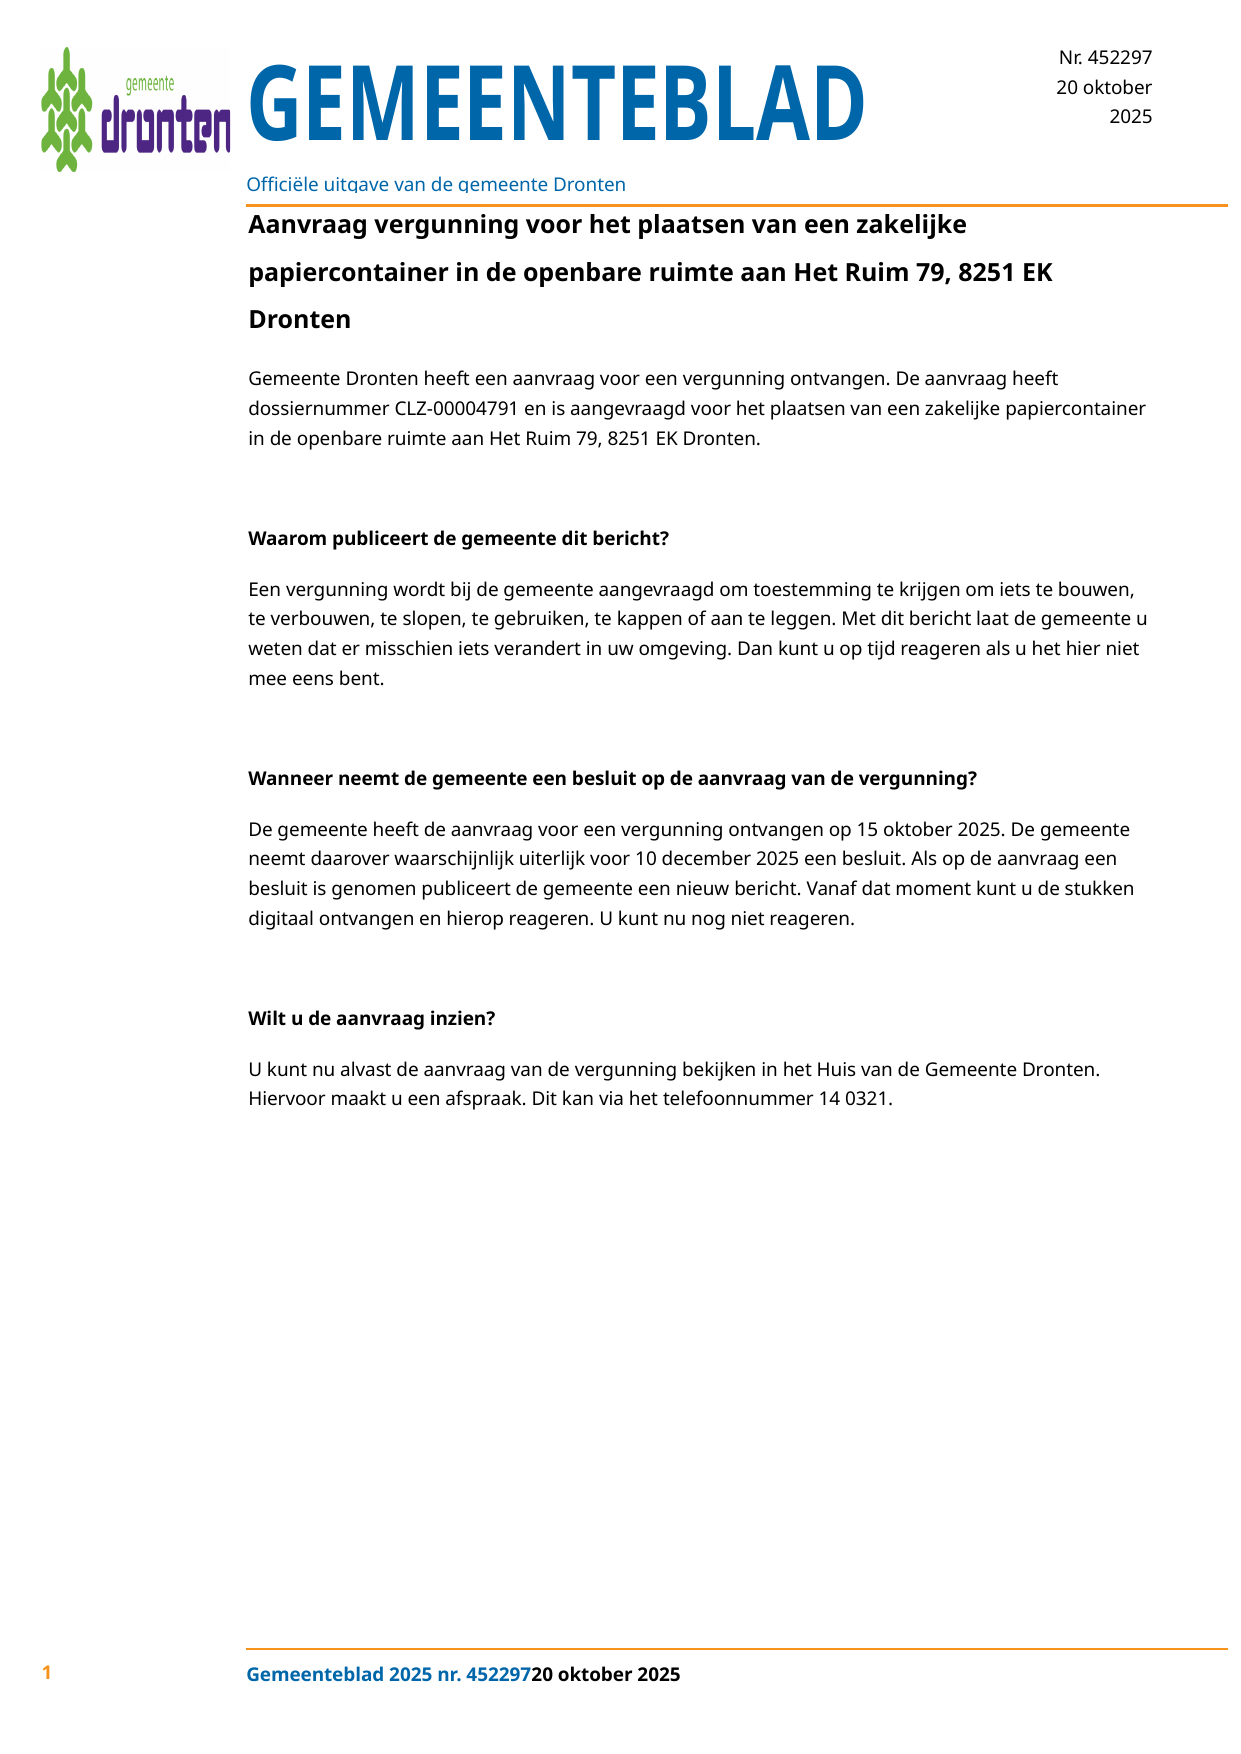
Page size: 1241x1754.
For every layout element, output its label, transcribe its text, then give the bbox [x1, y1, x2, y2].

text Gemeente Dronten heeft een aanvraag voor een vergunning ontvangen. De aanvraag heeft dossiernummer CLZ-00004791 en is aangevraagd voor het plaatsen van een zakelijke papiercontainer in de openbare ruimte aan Het Ruim 79, 8251 EK Dronten. [248, 366, 1152, 450]
text Waarom publiceert de gemeente dit bericht? [248, 526, 1152, 551]
text Aanvraag vergunning voor het plaatsen van een zakelijke papiercontainer in de openbare ruimte aan Het Ruim 79, 8251 EK Dronten [248, 207, 1152, 336]
text U kunt nu alvast de aanvraag van de vergunning bekijken in het Huis van de Gemeente Dronten. Hiervoor maakt u een afspraak. Dit kan via het telefoonnummer 14 0321. [248, 1056, 1152, 1111]
text Een vergunning wordt bij de gemeente aangevraagd om toestemming te krijgen om iets te bouwen, te verbouwen, te slopen, te gebruiken, te kappen of aan te leggen. Met dit bericht laat de gemeente u weten dat er misschien iets verandert in uw omgeving. Dan kunt u op tijd reageren als u het hier niet mee eens bent. [248, 576, 1152, 690]
text Wilt u de aanvraag inzien? [248, 1006, 1152, 1031]
picture [41, 47, 231, 172]
text De gemeente heeft de aanvraag voor een vergunning ontvangen op 15 oktober 2025. De gemeente neemt daarover waarschijnlijk uiterlijk voor 10 december 2025 een besluit. Als op de aanvraag een besluit is genomen publiceert de gemeente een nieuw bericht. Vanaf dat moment kunt u de stukken digitaal ontvangen en hierop reageren. U kunt nu nog niet reageren. [248, 816, 1152, 930]
text Wanneer neemt de gemeente een besluit op de aanvraag van de vergunning? [248, 766, 1152, 791]
